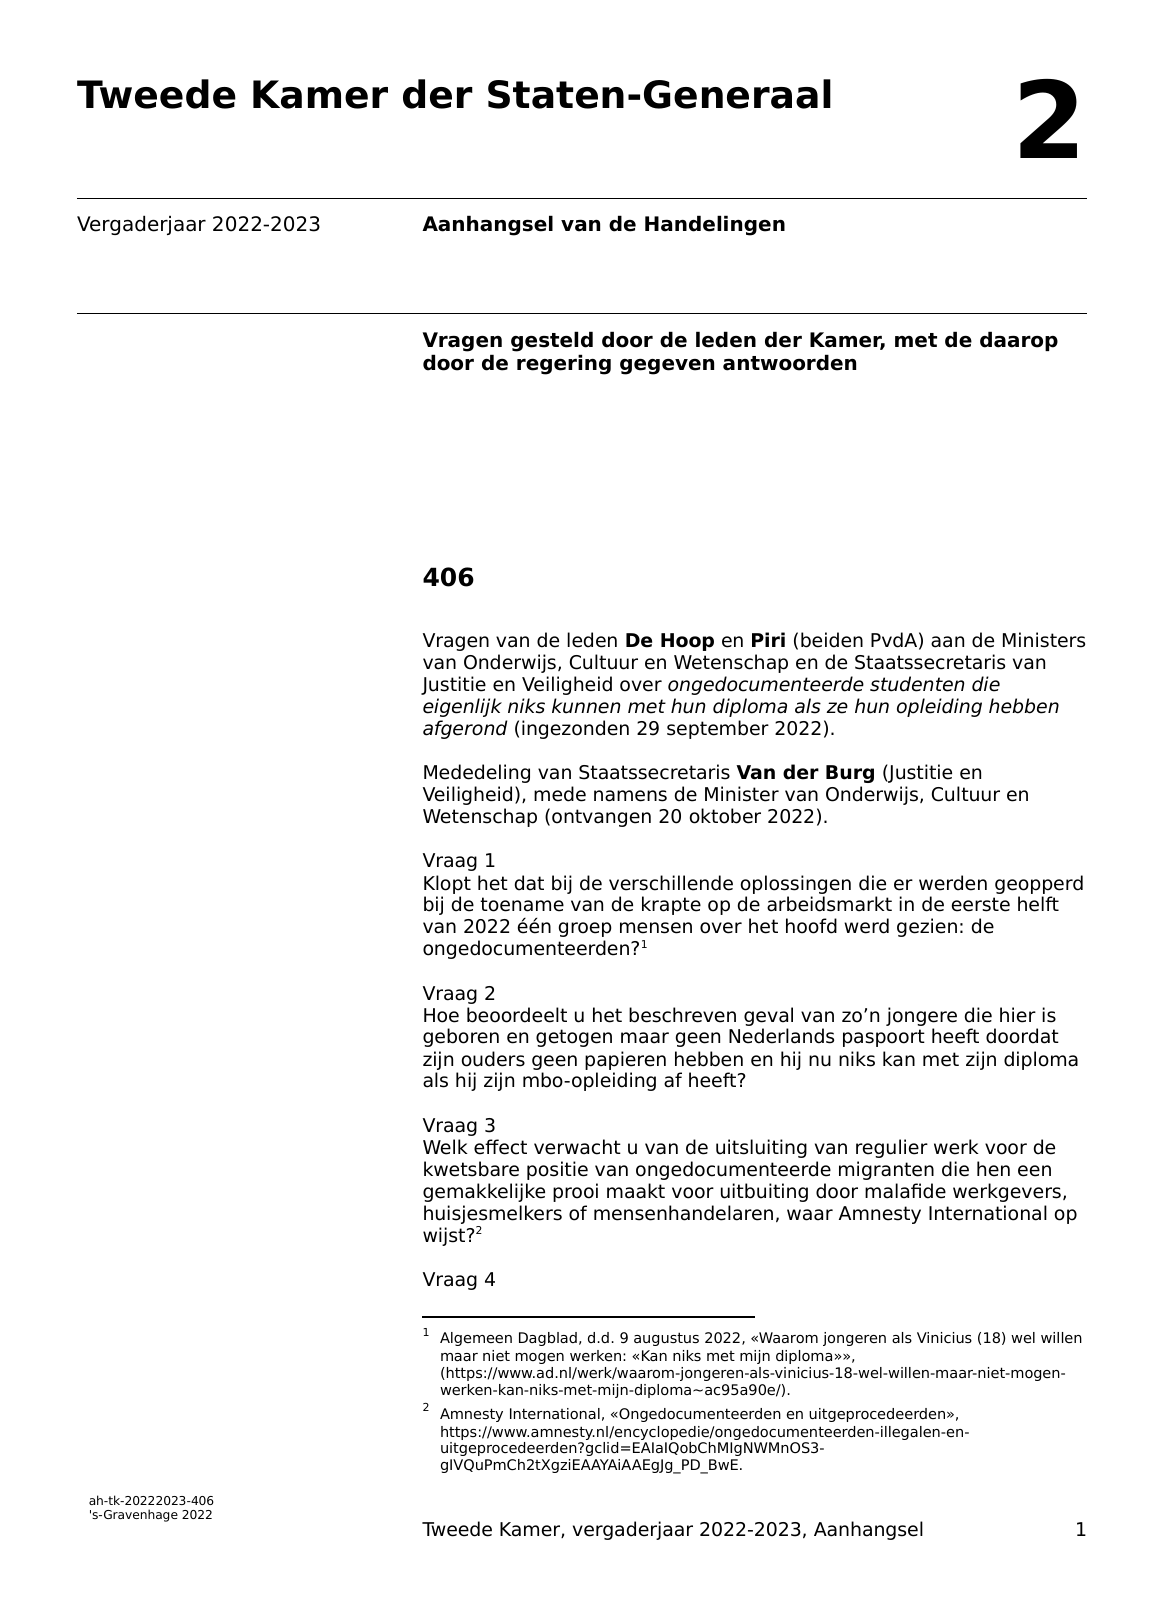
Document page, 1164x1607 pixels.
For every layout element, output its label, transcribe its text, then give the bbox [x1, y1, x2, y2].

table_header Tweede Kamer der Staten-Generaal [77, 59, 886, 198]
table_cell Vergaderjaar 2022-2023 [77, 199, 422, 313]
table_header 2 [886, 59, 1087, 198]
text Mededeling van Staatssecretaris Van der Burg (Justitie en Veiligheid), mede namens de Minister van Onderwijs, Cultuur en Wetenschap (ontvangen 20 oktober 2022). [422, 762, 1087, 828]
text Vraag 1 [422, 850, 1087, 872]
table_cell Vragen gesteld door de leden der Kamer, met de daarop door de regering gegeven antwoorden [422, 314, 1087, 375]
text Klopt het dat bij de verschillende oplossingen die er werden geopperd bij de toename van de krapte op de arbeidsmarkt in de eerste helft van 2022 één groep mensen over het hoofd werd gezien: de ongedocumenteerden? [422, 872, 1087, 960]
text Vragen van de leden De Hoop en Piri (beiden PvdA) aan de Ministers van Onderwijs, Cultuur en Wetenschap en de Staatssecretaris van Justitie en Veiligheid over ongedocumenteerde studenten die eigenlijk niks kunnen met hun diploma als ze hun opleiding hebben afgerond (ingezonden 29 september 2022). [422, 630, 1087, 740]
text Amnesty International, «Ongedocumenteerden en uitgeprocedeerden», https://www.amnesty.nl/encyclopedie/ongedocumenteerden-illegalen-en-uitgeprocedeerden?gclid=EAIaIQobChMIgNWMnOS3-gIVQuPmCh2tXgziEAAYAiAAEgJg_PD_BwE. [422, 1402, 1087, 1474]
text 's-Gravenhage 2022 [88, 1508, 323, 1522]
text Algemeen Dagblad, d.d. 9 augustus 2022, «Waarom jongeren als Vinicius (18) wel willen maar niet mogen werken: «Kan niks met mijn diploma»», (https://www.ad.nl/werk/waarom-jongeren-als-vinicius-18-wel-willen-maar-niet-mogen-werken-kan-niks-met-mijn-diploma~ac95a90e/). [422, 1326, 1087, 1399]
text 406 [422, 563, 1087, 592]
text Vraag 3 [422, 1114, 1087, 1137]
table_cell Aanhangsel van de Handelingen [422, 199, 1087, 313]
text ah-tk-20222023-406 [88, 1494, 323, 1508]
text Vraag 2 [422, 982, 1087, 1004]
text Welk effect verwacht u van de uitsluiting van regulier werk voor de kwetsbare positie van ongedocumenteerde migranten die hen een gemakkelijke prooi maakt voor uitbuiting door malafide werkgevers, huisjesmelkers of mensenhandelaren, waar Amnesty International op wijst? [422, 1137, 1087, 1246]
text Hoe beoordeelt u het beschreven geval van zo’n jongere die hier is geboren en getogen maar geen Nederlands paspoort heeft doordat zijn ouders geen papieren hebben en hij nu niks kan met zijn diploma als hij zijn mbo-opleiding af heeft? [422, 1004, 1087, 1092]
text Vraag 4 [422, 1269, 1087, 1291]
table_cell [77, 314, 422, 375]
